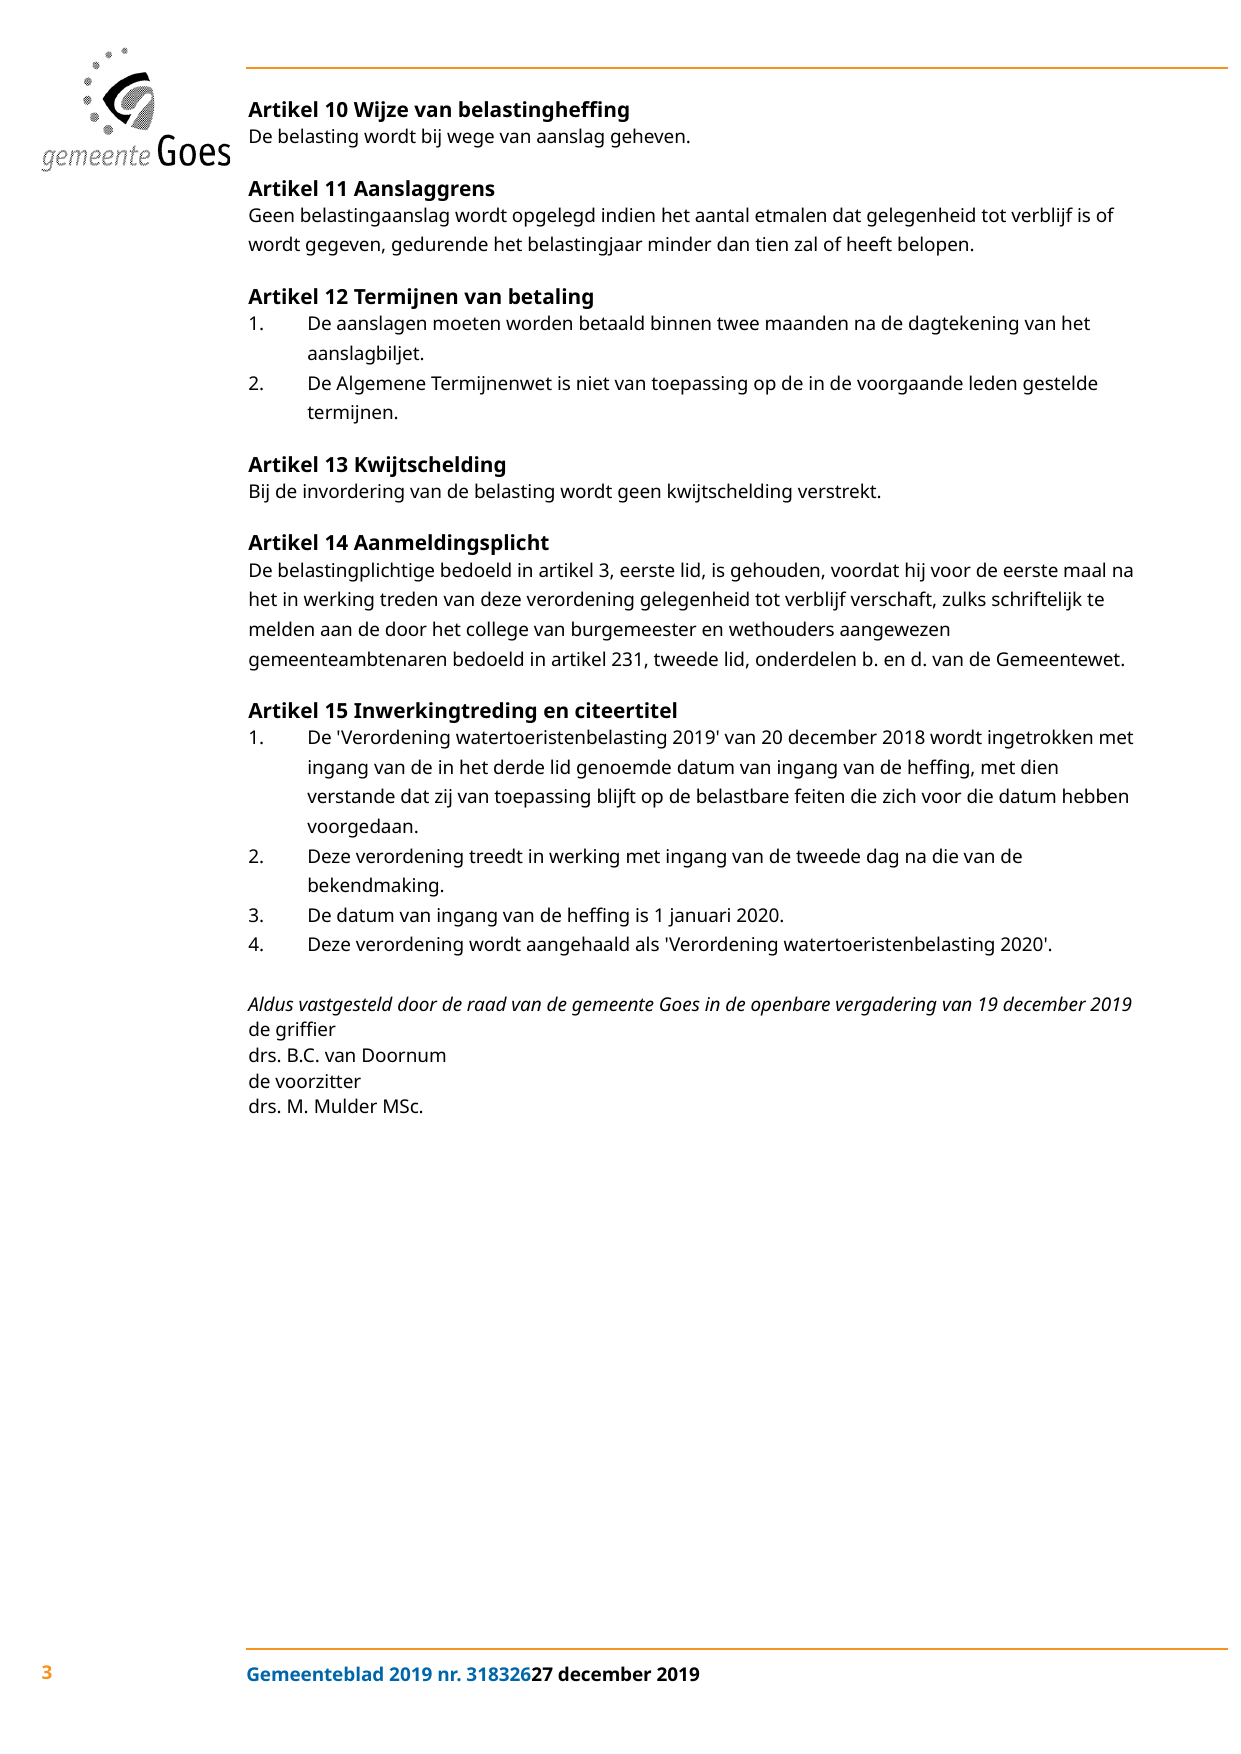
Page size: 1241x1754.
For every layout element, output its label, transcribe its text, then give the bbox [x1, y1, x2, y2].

text Artikel 11 Aanslaggrens [248, 174, 1152, 202]
text drs. M. Mulder MSc. [248, 1094, 1152, 1119]
text Artikel 14 Aanmeldingsplicht [248, 528, 1152, 557]
list De aanslagen moeten worden betaald binnen twee maanden na de dagtekening van het aanslagbiljet. [248, 311, 1152, 366]
picture [41, 47, 231, 172]
list De 'Verordening watertoeristenbelasting 2019' van 20 december 2018 wordt ingetrokken met ingang van de in het derde lid genoemde datum van ingang van de heffing, met dien verstande dat zij van toepassing blijft op de belastbare feiten die zich voor die datum hebben voorgedaan. [248, 724, 1152, 839]
list Deze verordening treedt in werking met ingang van de tweede dag na die van de bekendmaking. [248, 843, 1152, 898]
list Deze verordening wordt aangehaald als 'Verordening watertoeristenbelasting 2020'. [248, 932, 1152, 957]
text De belastingplichtige bedoeld in artikel 3, eerste lid, is gehouden, voordat hij voor de eerste maal na het in werking treden van deze verordening gelegenheid tot verblijf verschaft, zulks schriftelijk te melden aan de door het college van burgemeester en wethouders aangewezen gemeenteambtenaren bedoeld in artikel 231, tweede lid, onderdelen b. en d. van de Gemeentewet. [248, 557, 1152, 671]
text Geen belastingaanslag wordt opgelegd indien het aantal etmalen dat gelegenheid tot verblijf is of wordt gegeven, gedurende het belastingjaar minder dan tien zal of heeft belopen. [248, 202, 1152, 257]
text Artikel 15 Inwerkingtreding en citeertitel [248, 696, 1152, 724]
text De belasting wordt bij wege van aanslag geheven. [248, 123, 1152, 149]
list De Algemene Termijnenwet is niet van toepassing op de in de voorgaande leden gestelde termijnen. [248, 370, 1152, 425]
text Aldus vastgesteld door de raad van de gemeente Goes in de openbare vergadering van 19 december 2019 [248, 991, 1152, 1017]
text Bij de invordering van de belasting wordt geen kwijtschelding verstrekt. [248, 478, 1152, 504]
text de griffier [248, 1017, 1152, 1042]
list De datum van ingang van de heffing is 1 januari 2020. [248, 902, 1152, 928]
text Artikel 10 Wijze van belastingheffing [248, 95, 1152, 123]
text de voorzitter [248, 1068, 1152, 1094]
text Artikel 13 Kwijtschelding [248, 450, 1152, 478]
text Artikel 12 Termijnen van betaling [248, 282, 1152, 311]
text drs. B.C. van Doornum [248, 1042, 1152, 1068]
